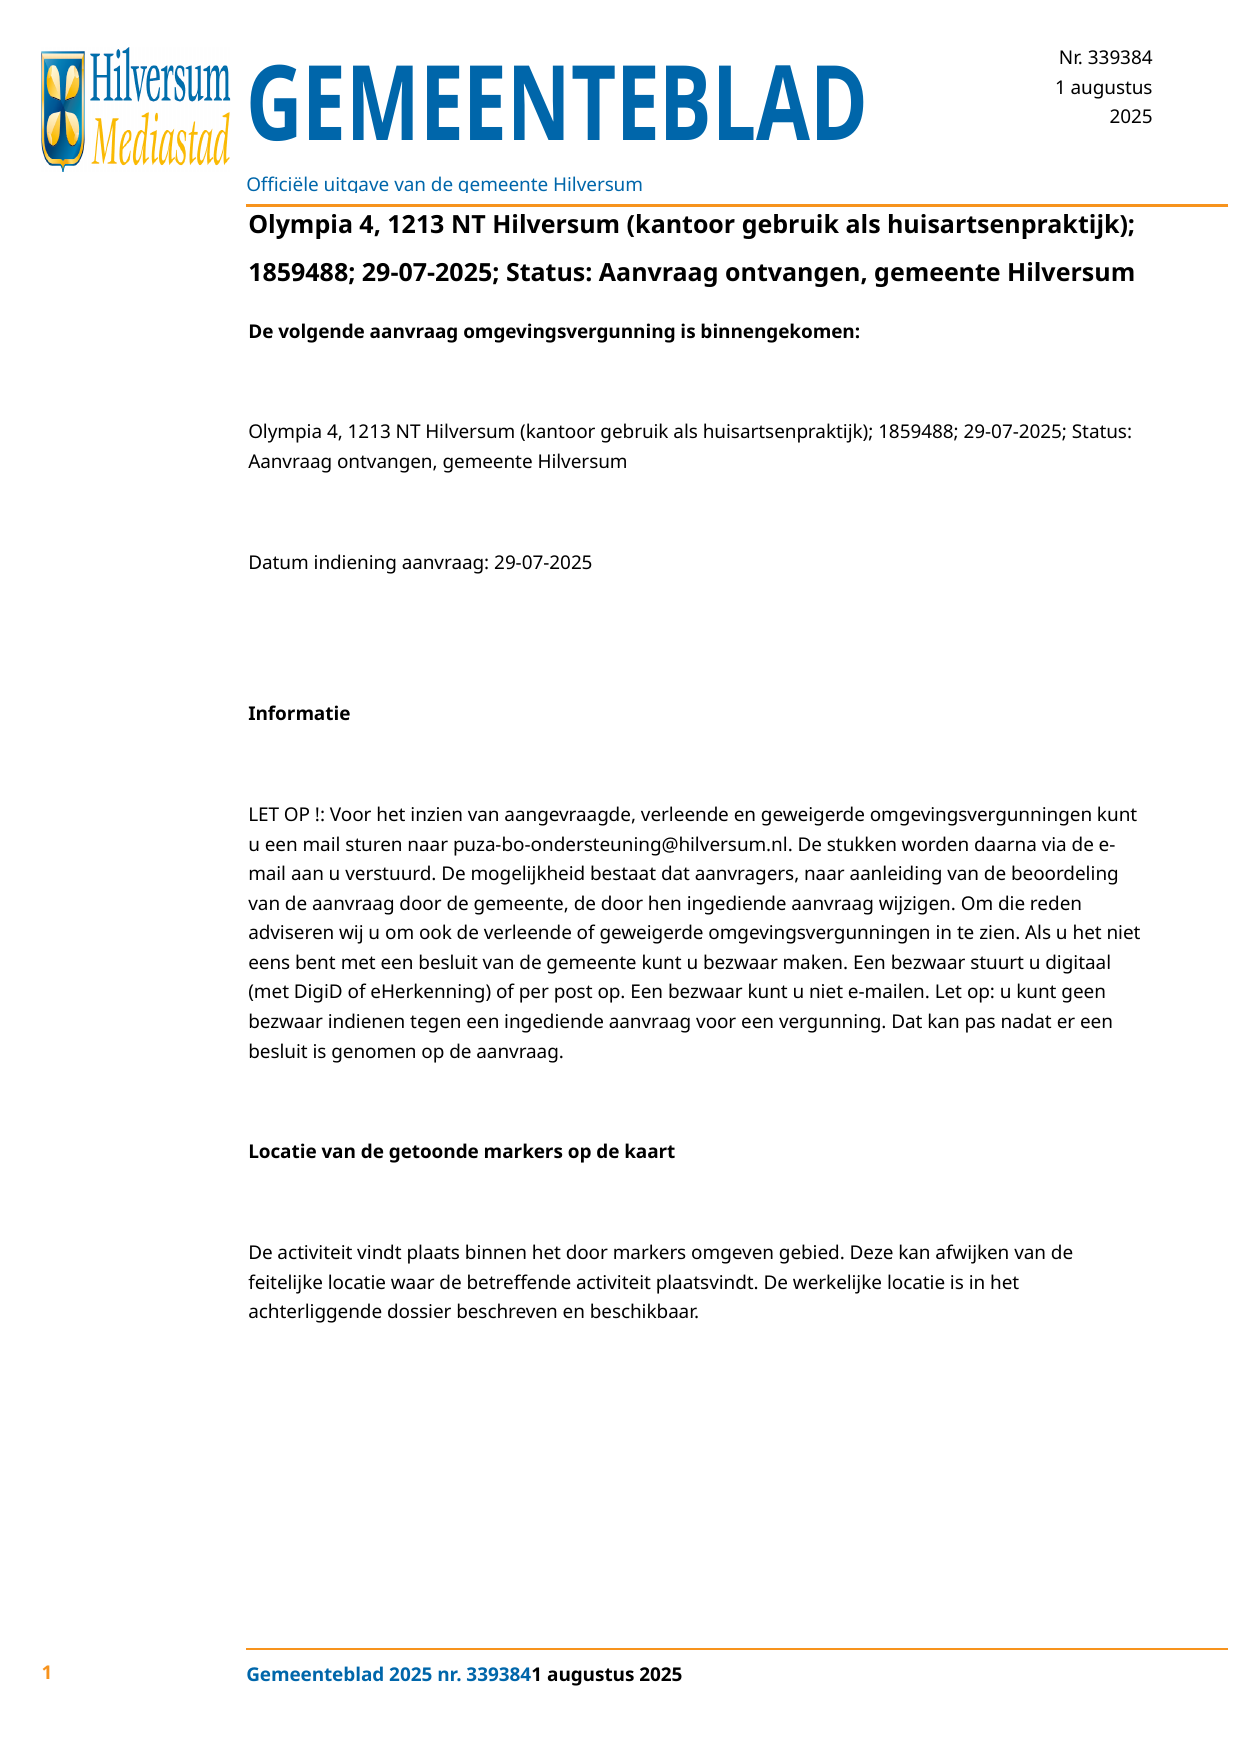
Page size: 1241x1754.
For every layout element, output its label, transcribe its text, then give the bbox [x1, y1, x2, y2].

text Locatie van de getoonde markers op de kaart [248, 1139, 1152, 1164]
text Datum indiening aanvraag: 29-07-2025 [248, 549, 1152, 575]
text De volgende aanvraag omgevingsvergunning is binnengekomen: [248, 318, 1152, 344]
text De activiteit vindt plaats binnen het door markers omgeven gebied. Deze kan afwijken van de feitelijke locatie waar de betreffende activiteit plaatsvindt. De werkelijke locatie is in het achterliggende dossier beschreven en beschikbaar. [248, 1239, 1152, 1324]
text LET OP !: Voor het inzien van aangevraagde, verleende en geweigerde omgevingsvergunningen kunt u een mail sturen naar puza-bo-ondersteuning@hilversum.nl. De stukken worden daarna via de e-mail aan u verstuurd. De mogelijkheid bestaat dat aanvragers, naar aanleiding van de beoordeling van de aanvraag door de gemeente, de door hen ingediende aanvraag wijzigen. Om die reden adviseren wij u om ook de verleende of geweigerde omgevingsvergunningen in te zien. Als u het niet eens bent met een besluit van de gemeente kunt u bezwaar maken. Een bezwaar stuurt u digitaal (met DigiD of eHerkenning) of per post op. Een bezwaar kunt u niet e-mailen. Let op: u kunt geen bezwaar indienen tegen een ingediende aanvraag voor een vergunning. Dat kan pas nadat er een besluit is genomen op de aanvraag. [248, 801, 1152, 1064]
picture [41, 47, 231, 172]
text Olympia 4, 1213 NT Hilversum (kantoor gebruik als huisartsenpraktijk); 1859488; 29-07-2025; Status: Aanvraag ontvangen, gemeente Hilversum [248, 419, 1152, 474]
text Informatie [248, 700, 1152, 726]
text Olympia 4, 1213 NT Hilversum (kantoor gebruik als huisartsenpraktijk); 1859488; 29-07-2025; Status: Aanvraag ontvangen, gemeente Hilversum [248, 207, 1152, 288]
